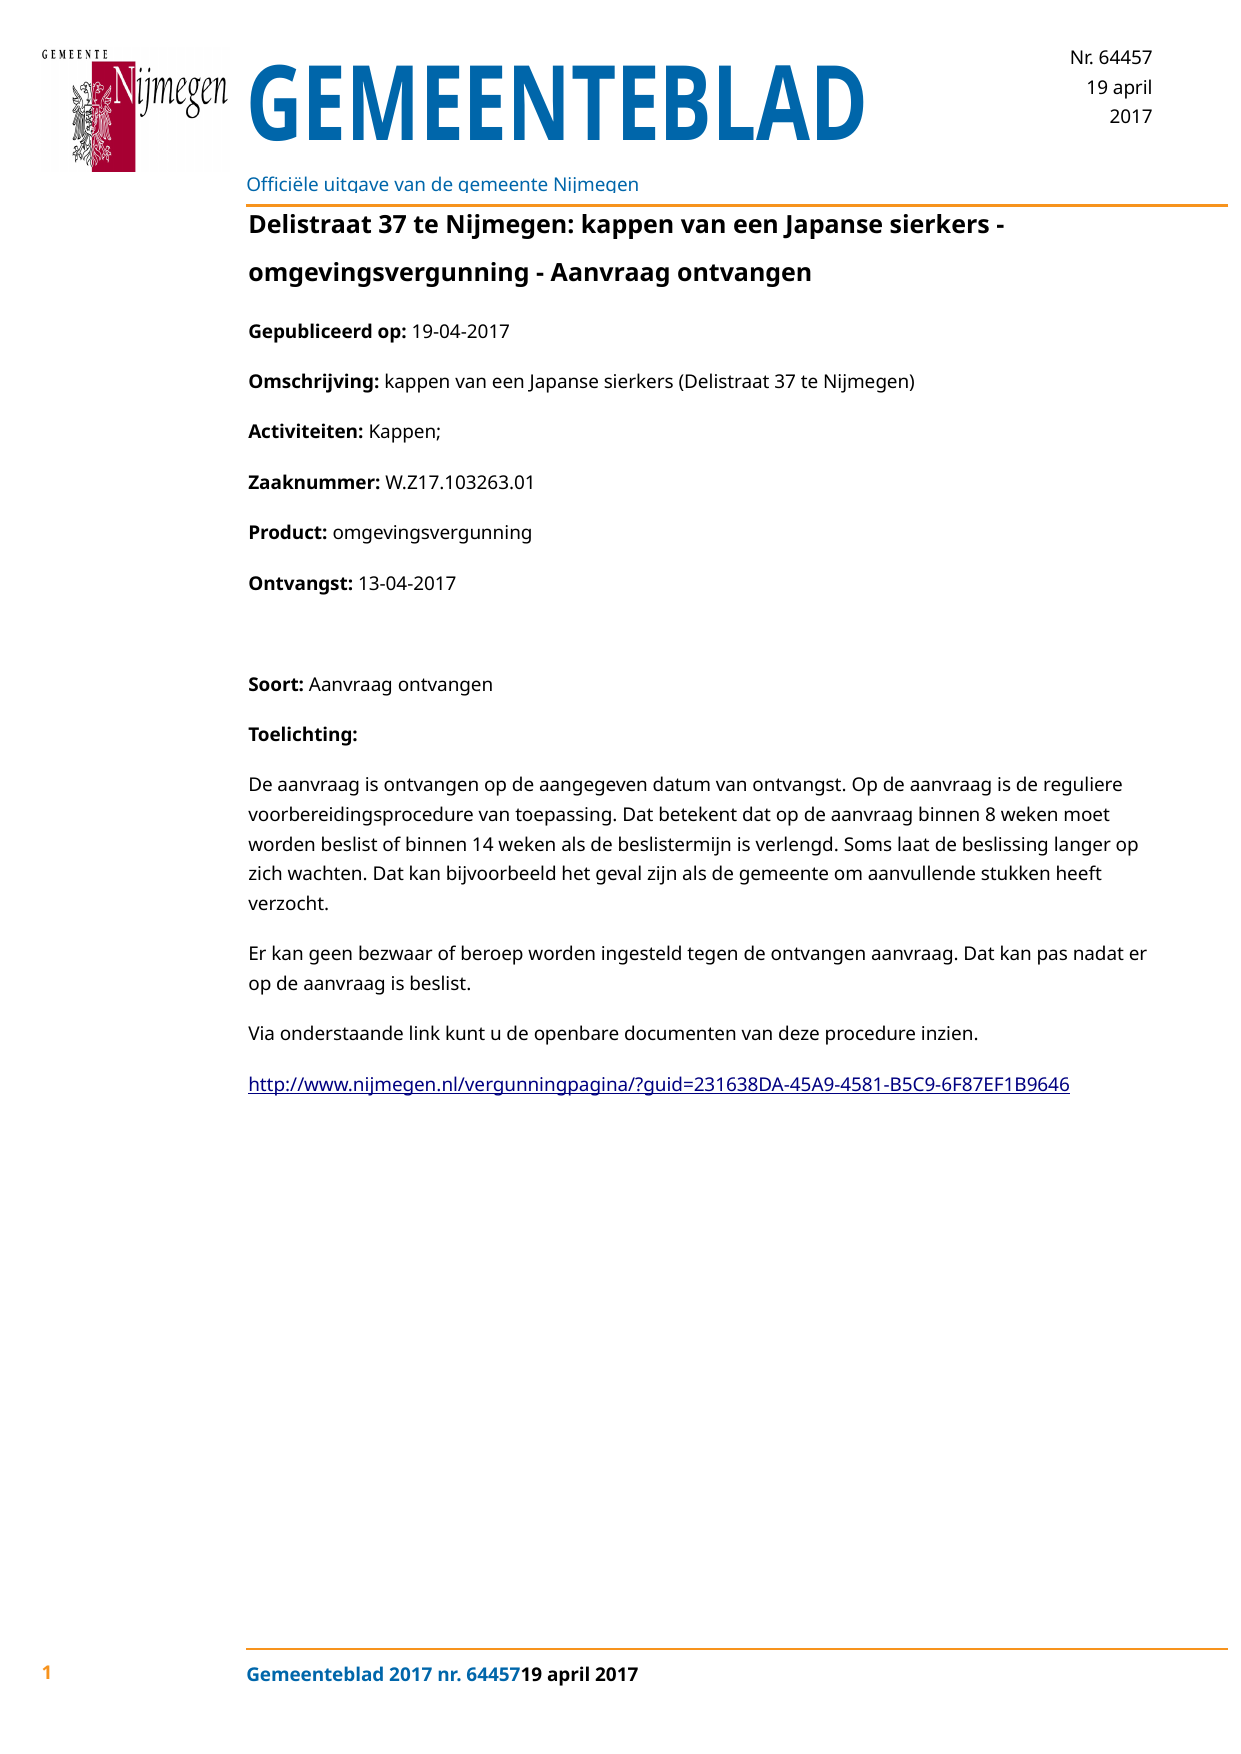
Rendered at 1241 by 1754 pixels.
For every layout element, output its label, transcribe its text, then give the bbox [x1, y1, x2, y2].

text Product: omgevingsvergunning [248, 519, 1152, 545]
text Omschrijving: kappen van een Japanse sierkers (Delistraat 37 te Nijmegen) [248, 368, 1152, 394]
text Via onderstaande link kunt u de openbare documenten van deze procedure inzien. [248, 1020, 1152, 1046]
text http://www.nijmegen.nl/vergunningpagina/?guid=231638DA-45A9-4581-B5C9-6F87EF1B9646 [248, 1071, 1152, 1097]
text Zaaknummer: W.Z17.103263.01 [248, 469, 1152, 495]
text Toelichting: [248, 721, 1152, 747]
text Delistraat 37 te Nijmegen: kappen van een Japanse sierkers - omgevingsvergunning - Aanvraag ontvangen [248, 207, 1152, 288]
text Activiteiten: Kappen; [248, 419, 1152, 444]
text Gepubliceerd op: 19-04-2017 [248, 318, 1152, 344]
text Ontvangst: 13-04-2017 [248, 570, 1152, 596]
text De aanvraag is ontvangen op de aangegeven datum van ontvangst. Op de aanvraag is de reguliere voorbereidingsprocedure van toepassing. Dat betekent dat op de aanvraag binnen 8 weken moet worden beslist of binnen 14 weken als de beslistermijn is verlengd. Soms laat de beslissing langer op zich wachten. Dat kan bijvoorbeeld het geval zijn als de gemeente om aanvullende stukken heeft verzocht. [248, 772, 1152, 916]
text Er kan geen bezwaar of beroep worden ingesteld tegen de ontvangen aanvraag. Dat kan pas nadat er op de aanvraag is beslist. [248, 940, 1152, 996]
text Soort: Aanvraag ontvangen [248, 671, 1152, 697]
picture [41, 47, 231, 172]
